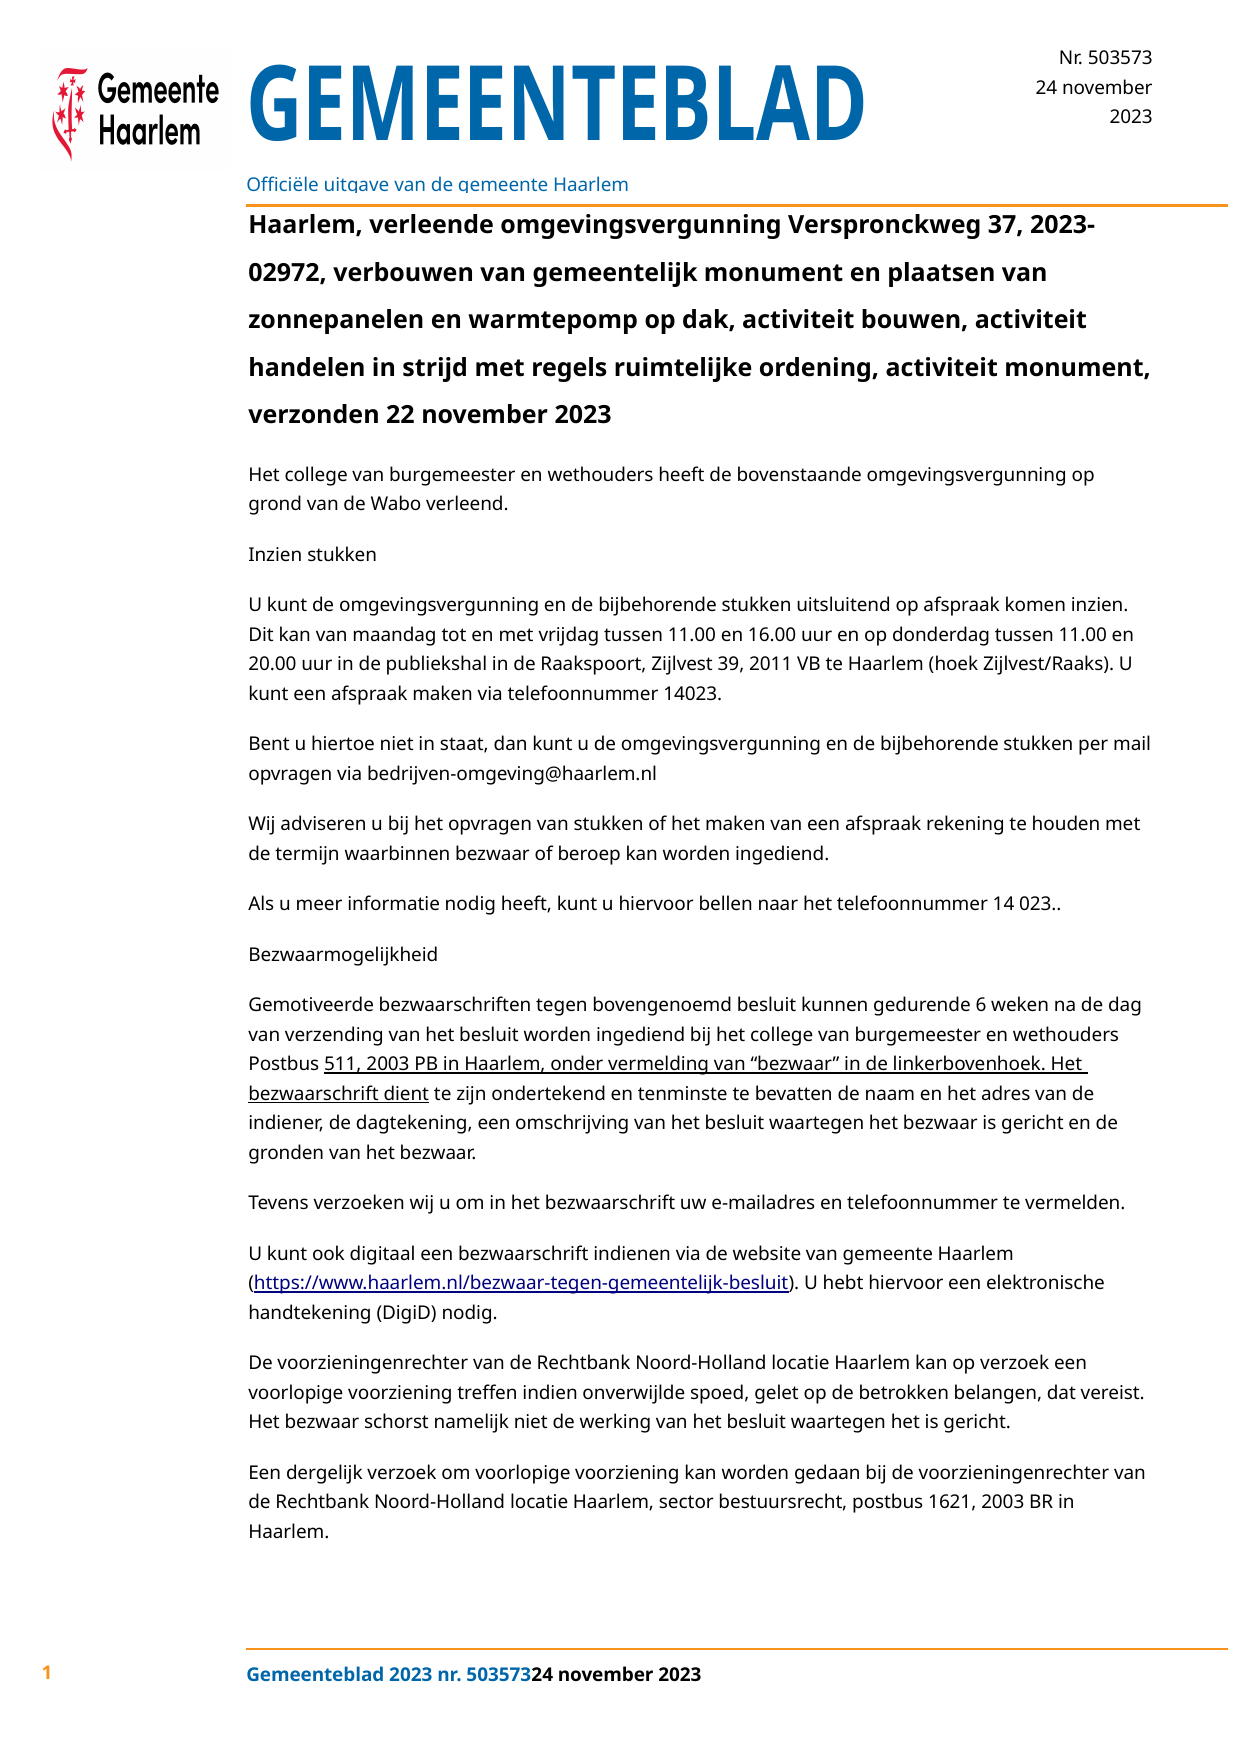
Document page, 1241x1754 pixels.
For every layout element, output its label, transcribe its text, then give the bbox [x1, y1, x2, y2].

text Haarlem, verleende omgevingsvergunning Verspronckweg 37, 2023-02972, verbouwen van gemeentelijk monument en plaatsen van zonnepanelen en warmtepomp op dak, activiteit bouwen, activiteit handelen in strijd met regels ruimtelijke ordening, activiteit monument, verzonden 22 november 2023 [248, 207, 1152, 431]
text U kunt de omgevingsvergunning en de bijbehorende stukken uitsluitend op afspraak komen inzien. Dit kan van maandag tot en met vrijdag tussen 11.00 en 16.00 uur en op donderdag tussen 11.00 en 20.00 uur in de publiekshal in de Raakspoort, Zijlvest 39, 2011 VB te Haarlem (hoek Zijlvest/Raaks). U kunt een afspraak maken via telefoonnummer 14023. [248, 591, 1152, 706]
text Inzien stukken [248, 541, 1152, 566]
text Als u meer informatie nodig heeft, kunt u hiervoor bellen naar het telefoonnummer 14 023.. [248, 890, 1152, 916]
text Bezwaarmogelijkheid [248, 941, 1152, 966]
text De voorzieningenrechter van de Rechtbank Noord-Holland locatie Haarlem kan op verzoek een voorlopige voorziening treffen indien onverwijlde spoed, gelet op de betrokken belangen, dat vereist. Het bezwaar schorst namelijk niet de werking van het besluit waartegen het is gericht. [248, 1349, 1152, 1434]
text Wij adviseren u bij het opvragen van stukken of het maken van een afspraak rekening te houden met de termijn waarbinnen bezwaar of beroep kan worden ingediend. [248, 810, 1152, 866]
text U kunt ook digitaal een bezwaarschrift indienen via de website van gemeente Haarlem (https://www.haarlem.nl/bezwaar-tegen-gemeentelijk-besluit). U hebt hiervoor een elektronische handtekening (DigiD) nodig. [248, 1240, 1152, 1325]
text Bent u hiertoe niet in staat, dan kunt u de omgevingsvergunning en de bijbehorende stukken per mail opvragen via bedrijven-omgeving@haarlem.nl [248, 730, 1152, 786]
text Gemotiveerde bezwaarschriften tegen bovengenoemd besluit kunnen gedurende 6 weken na de dag van verzending van het besluit worden ingediend bij het college van burgemeester en wethouders Postbus 511, 2003 PB in Haarlem, onder vermelding van “bezwaar” in de linkerbovenhoek. Het bezwaarschrift dient te zijn ondertekend en tenminste te bevatten de naam en het adres van de indiener, de dagtekening, een omschrijving van het besluit waartegen het bezwaar is gericht en de gronden van het bezwaar. [248, 991, 1152, 1165]
picture [41, 47, 231, 172]
text Een dergelijk verzoek om voorlopige voorziening kan worden gedaan bij de voorzieningenrechter van de Rechtbank Noord-Holland locatie Haarlem, sector bestuursrecht, postbus 1621, 2003 BR in Haarlem. [248, 1459, 1152, 1544]
text Het college van burgemeester en wethouders heeft de bovenstaande omgevingsvergunning op grond van de Wabo verleend. [248, 461, 1152, 516]
text Tevens verzoeken wij u om in het bezwaarschrift uw e-mailadres en telefoonnummer te vermelden. [248, 1189, 1152, 1215]
